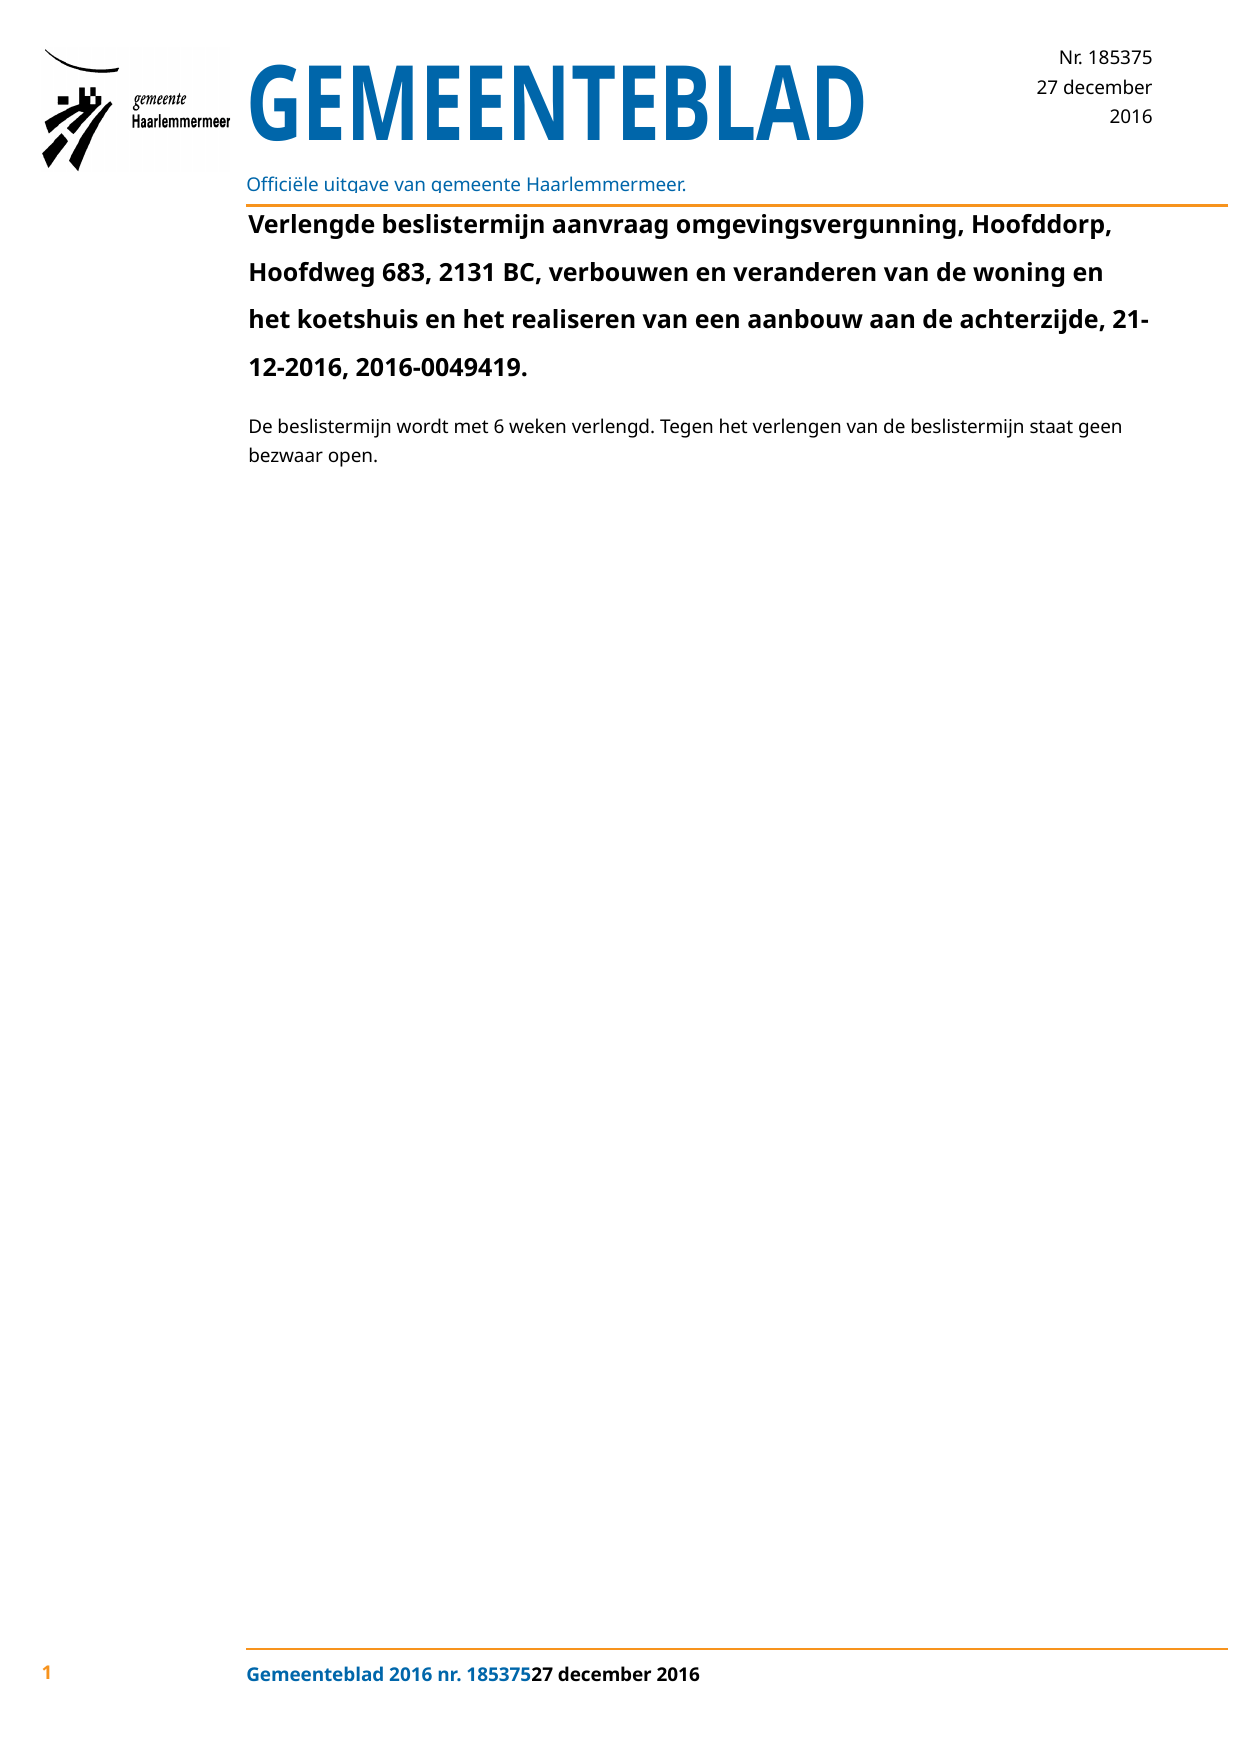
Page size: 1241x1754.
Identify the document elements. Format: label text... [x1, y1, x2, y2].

text De beslistermijn wordt met 6 weken verlengd. Tegen het verlengen van de beslistermijn staat geen bezwaar open. [248, 413, 1152, 468]
text Verlengde beslistermijn aanvraag omgevingsvergunning, Hoofddorp, Hoofdweg 683, 2131 BC, verbouwen en veranderen van de woning en het koetshuis en het realiseren van een aanbouw aan de achterzijde, 21-12-2016, 2016-0049419. [248, 207, 1152, 384]
picture [41, 47, 231, 172]
